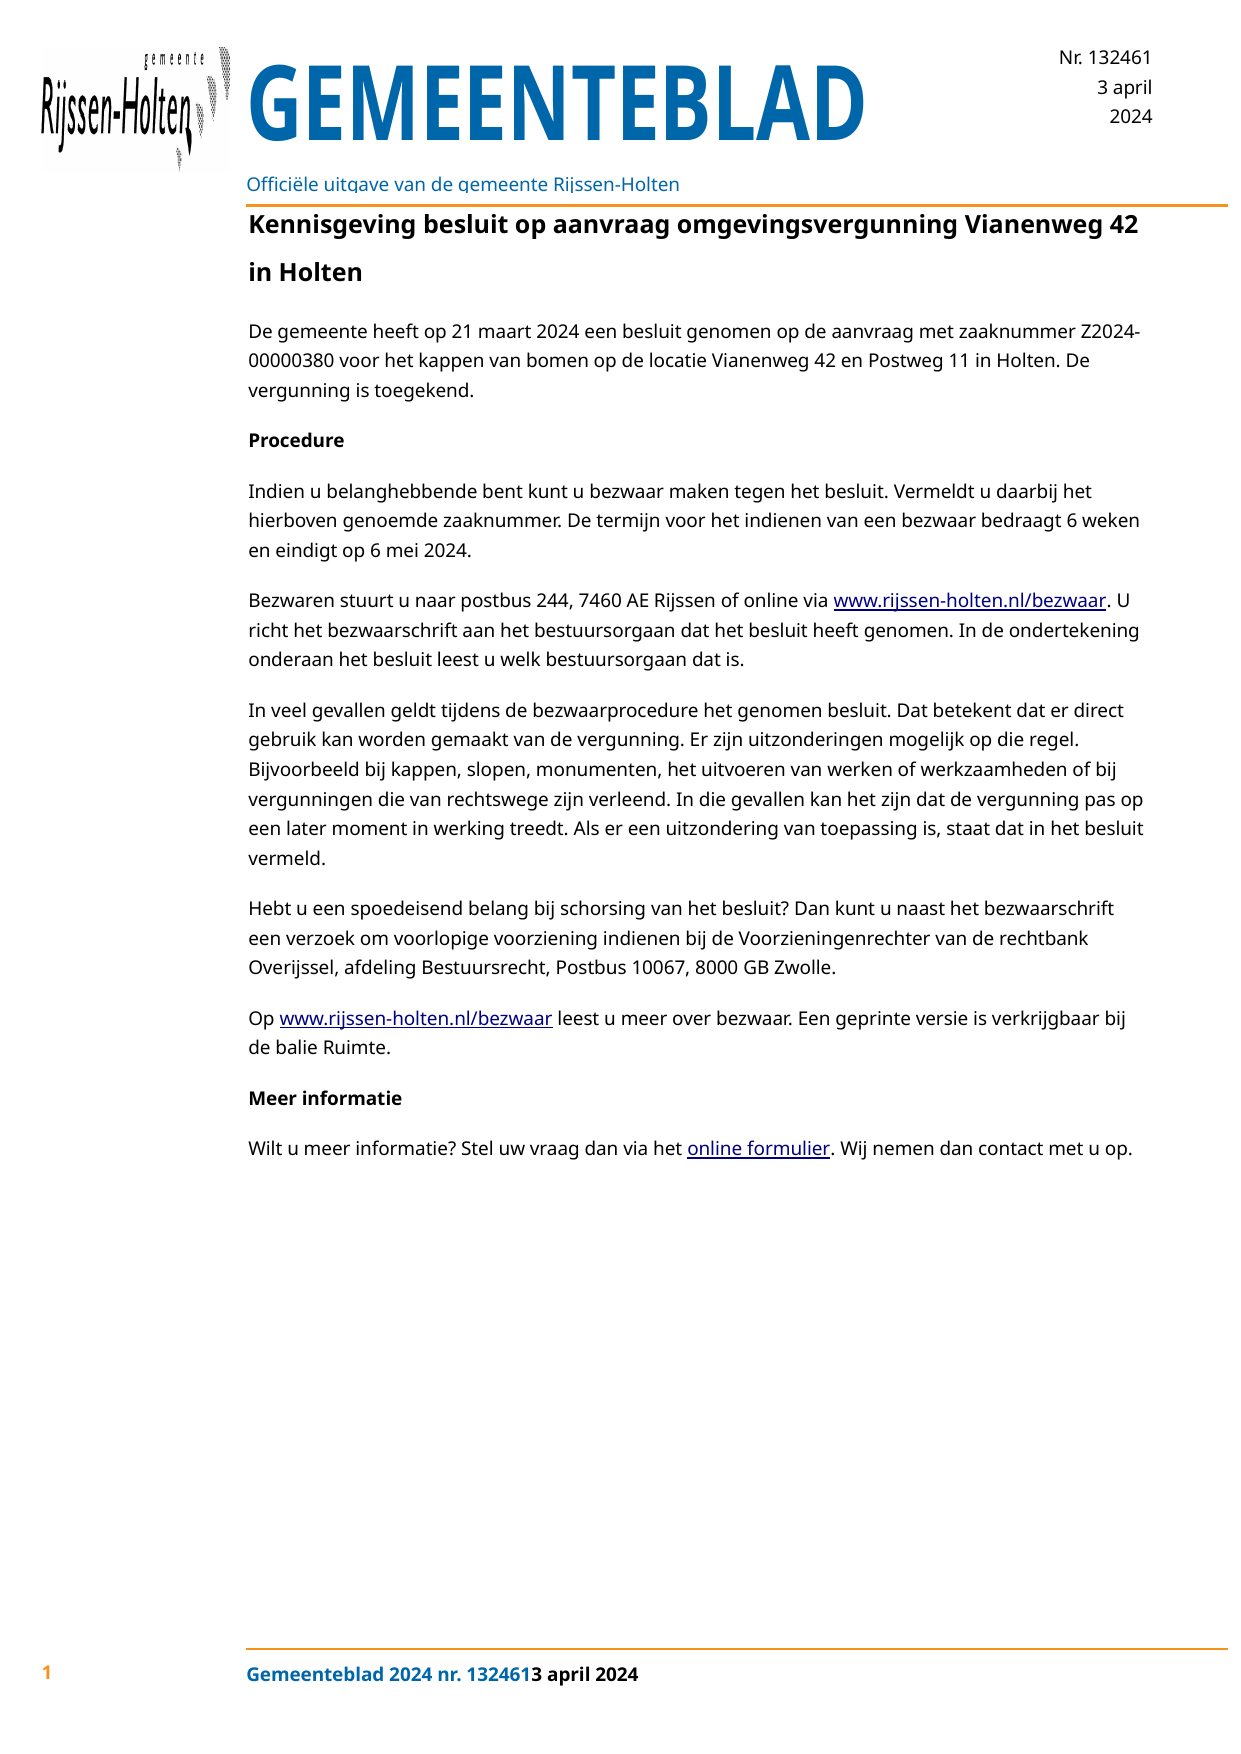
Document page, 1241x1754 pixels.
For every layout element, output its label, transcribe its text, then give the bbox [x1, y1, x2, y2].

text De gemeente heeft op 21 maart 2024 een besluit genomen op de aanvraag met zaaknummer Z2024-00000380 voor het kappen van bomen op de locatie Vianenweg 42 en Postweg 11 in Holten. De vergunning is toegekend. [248, 318, 1152, 403]
text Bezwaren stuurt u naar postbus 244, 7460 AE Rijssen of online via www.rijssen-holten.nl/bezwaar. U richt het bezwaarschrift aan het bestuursorgaan dat het besluit heeft genomen. In de ondertekening onderaan het besluit leest u welk bestuursorgaan dat is. [248, 587, 1152, 672]
text In veel gevallen geldt tijdens de bezwaarprocedure het genomen besluit. Dat betekent dat er direct gebruik kan worden gemaakt van de vergunning. Er zijn uitzonderingen mogelijk op die regel. Bijvoorbeeld bij kappen, slopen, monumenten, het uitvoeren van werken of werkzaamheden of bij vergunningen die van rechtswege zijn verleend. In die gevallen kan het zijn dat de vergunning pas op een later moment in werking treedt. Als er een uitzondering van toepassing is, staat dat in het besluit vermeld. [248, 697, 1152, 871]
text Wilt u meer informatie? Stel uw vraag dan via het online formulier. Wij nemen dan contact met u op. [248, 1135, 1152, 1161]
text Procedure [248, 427, 1152, 453]
text Op www.rijssen-holten.nl/bezwaar leest u meer over bezwaar. Een geprinte versie is verkrijgbaar bij de balie Ruimte. [248, 1005, 1152, 1060]
text Hebt u een spoedeisend belang bij schorsing van het besluit? Dan kunt u naast het bezwaarschrift een verzoek om voorlopige voorziening indienen bij de Voorzieningenrechter van de rechtbank Overijssel, afdeling Bestuursrecht, Postbus 10067, 8000 GB Zwolle. [248, 895, 1152, 980]
text Indien u belanghebbende bent kunt u bezwaar maken tegen het besluit. Vermeldt u daarbij het hierboven genoemde zaaknummer. De termijn voor het indienen van een bezwaar bedraagt 6 weken en eindigt op 6 mei 2024. [248, 478, 1152, 563]
picture [41, 47, 231, 172]
text Kennisgeving besluit op aanvraag omgevingsvergunning Vianenweg 42 in Holten [248, 207, 1152, 288]
text Meer informatie [248, 1085, 1152, 1111]
